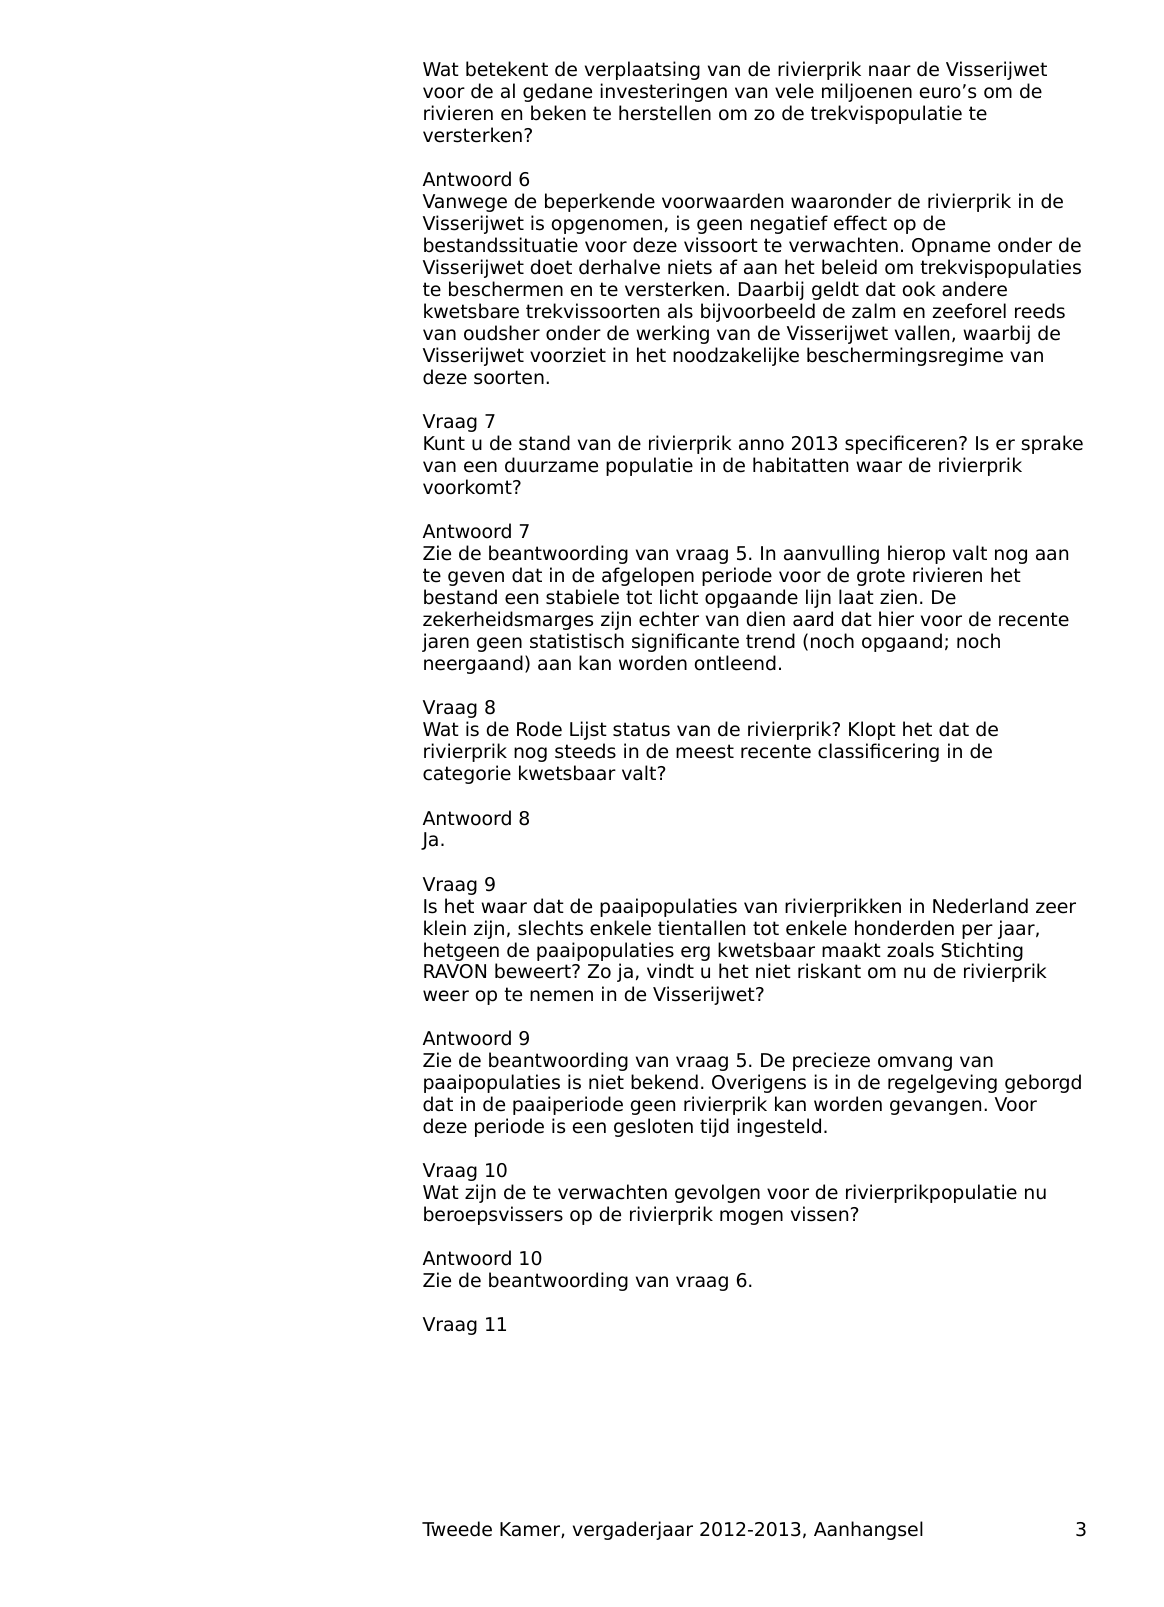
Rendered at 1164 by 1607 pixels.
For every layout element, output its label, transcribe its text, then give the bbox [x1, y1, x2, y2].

text Antwoord 9 [422, 1028, 1087, 1049]
text Antwoord 8 [422, 807, 1087, 829]
text Is het waar dat de paaipopulaties van rivierprikken in Nederland zeer klein zijn, slechts enkele tientallen tot enkele honderden per jaar, hetgeen de paaipopulaties erg kwetsbaar maakt zoals Stichting RAVON beweert? Zo ja, vindt u het niet riskant om nu de rivierprik weer op te nemen in de Visserijwet? [422, 896, 1087, 1005]
text Wat zijn de te verwachten gevolgen voor de rivierprikpopulatie nu beroepsvissers op de rivierprik mogen vissen? [422, 1182, 1087, 1226]
text Zie de beantwoording van vraag 5. In aanvulling hierop valt nog aan te geven dat in de afgelopen periode voor de grote rivieren het bestand een stabiele tot licht opgaande lijn laat zien. De zekerheidsmarges zijn echter van dien aard dat hier voor de recente jaren geen statistisch significante trend (noch opgaand; noch neergaand) aan kan worden ontleend. [422, 543, 1087, 675]
text Kunt u de stand van de rivierprik anno 2013 specificeren? Is er sprake van een duurzame populatie in de habitatten waar de rivierprik voorkomt? [422, 433, 1087, 499]
text Ja. [422, 829, 1087, 851]
text Zie de beantwoording van vraag 5. De precieze omvang van paaipopulaties is niet bekend. Overigens is in de regelgeving geborgd dat in de paaiperiode geen rivierprik kan worden gevangen. Voor deze periode is een gesloten tijd ingesteld. [422, 1049, 1087, 1137]
text Zie de beantwoording van vraag 6. [422, 1270, 1087, 1292]
text Vanwege de beperkende voorwaarden waaronder de rivierprik in de Visserijwet is opgenomen, is geen negatief effect op de bestandssituatie voor deze vissoort te verwachten. Opname onder de Visserijwet doet derhalve niets af aan het beleid om trekvispopulaties te beschermen en te versterken. Daarbij geldt dat ook andere kwetsbare trekvissoorten als bijvoorbeeld de zalm en zeeforel reeds van oudsher onder de werking van de Visserijwet vallen, waarbij de Visserijwet voorziet in het noodzakelijke beschermingsregime van deze soorten. [422, 191, 1087, 389]
text Vraag 8 [422, 697, 1087, 719]
text Vraag 10 [422, 1160, 1087, 1182]
text Wat is de Rode Lijst status van de rivierprik? Klopt het dat de rivierprik nog steeds in de meest recente classificering in de categorie kwetsbaar valt? [422, 719, 1087, 785]
text Antwoord 7 [422, 521, 1087, 543]
text Antwoord 6 [422, 169, 1087, 191]
text Antwoord 10 [422, 1248, 1087, 1270]
text Vraag 9 [422, 873, 1087, 896]
text Vraag 11 [422, 1314, 1087, 1336]
text Vraag 7 [422, 411, 1087, 433]
text Wat betekent de verplaatsing van de rivierprik naar de Visserijwet voor de al gedane investeringen van vele miljoenen euro’s om de rivieren en beken te herstellen om zo de trekvispopulatie te versterken? [422, 59, 1087, 147]
